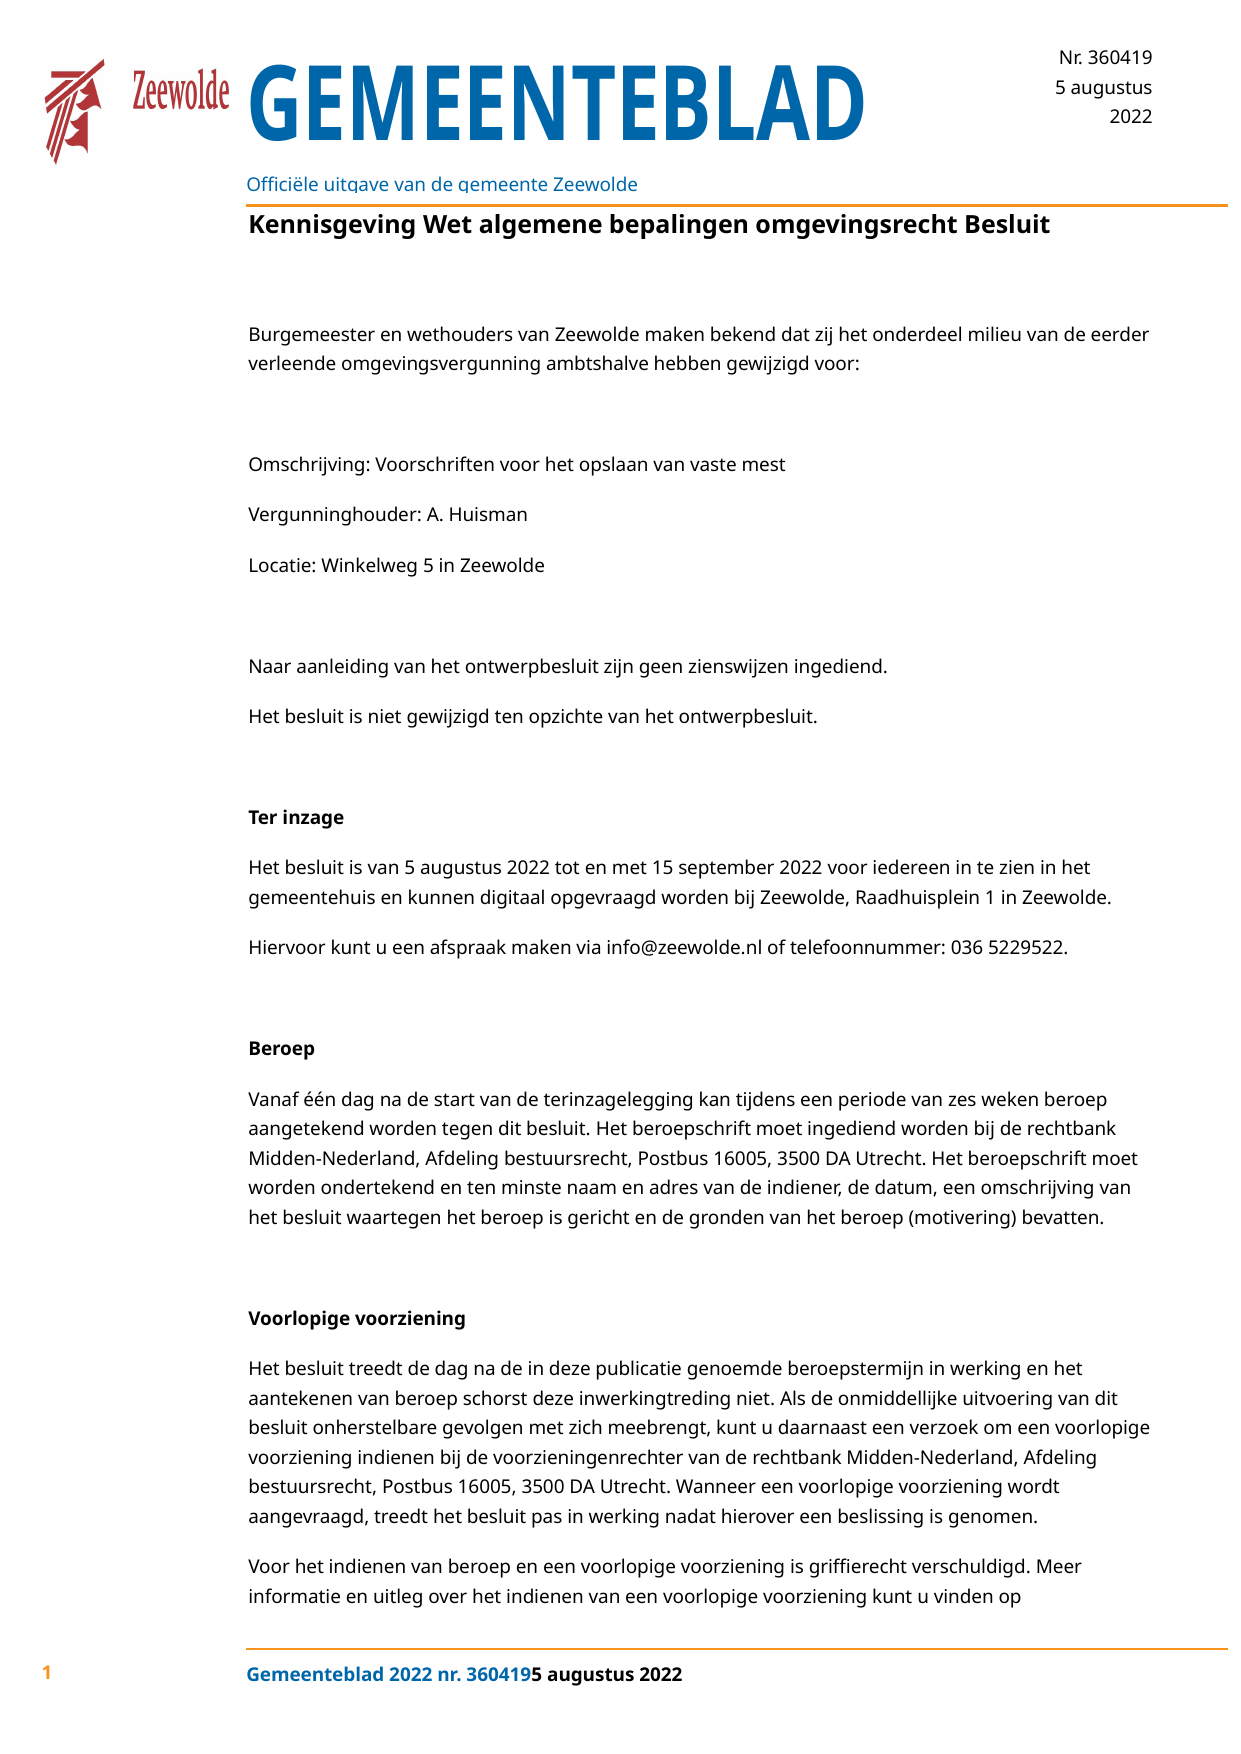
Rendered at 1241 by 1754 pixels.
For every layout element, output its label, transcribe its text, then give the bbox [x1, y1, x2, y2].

text Hiervoor kunt u een afspraak maken via info@zeewolde.nl of telefoonnummer: 036 5229522. [248, 934, 1152, 960]
text Ter inzage [248, 804, 1152, 830]
text Burgemeester en wethouders van Zeewolde maken bekend dat zij het onderdeel milieu van de eerder verleende omgevingsvergunning ambtshalve hebben gewijzigd voor: [248, 321, 1152, 376]
picture [41, 47, 231, 172]
text Het besluit treedt de dag na de in deze publicatie genoemde beroepstermijn in werking en het aantekenen van beroep schorst deze inwerkingtreding niet. Als de onmiddellijke uitvoering van dit besluit onherstelbare gevolgen met zich meebrengt, kunt u daarnaast een verzoek om een voorlopige voorziening indienen bij de voorzieningenrechter van de rechtbank Midden-Nederland, Afdeling bestuursrecht, Postbus 16005, 3500 DA Utrecht. Wanneer een voorlopige voorziening wordt aangevraagd, treedt het besluit pas in werking nadat hierover een beslissing is genomen. [248, 1355, 1152, 1529]
text Het besluit is niet gewijzigd ten opzichte van het ontwerpbesluit. [248, 703, 1152, 729]
text Omschrijving: Voorschriften voor het opslaan van vaste mest [248, 451, 1152, 477]
text Vanaf één dag na de start van de terinzagelegging kan tijdens een periode van zes weken beroep aangetekend worden tegen dit besluit. Het beroepschrift moet ingediend worden bij de rechtbank Midden-Nederland, Afdeling bestuursrecht, Postbus 16005, 3500 DA Utrecht. Het beroepschrift moet worden ondertekend en ten minste naam en adres van de indiener, de datum, een omschrijving van het besluit waartegen het beroep is gericht en de gronden van het beroep (motivering) bevatten. [248, 1086, 1152, 1230]
text Vergunninghouder: A. Huisman [248, 502, 1152, 527]
text Locatie: Winkelweg 5 in Zeewolde [248, 552, 1152, 578]
text Voorlopige voorziening [248, 1305, 1152, 1331]
text Naar aanleiding van het ontwerpbesluit zijn geen zienswijzen ingediend. [248, 653, 1152, 678]
text Het besluit is van 5 augustus 2022 tot en met 15 september 2022 voor iedereen in te zien in het gemeentehuis en kunnen digitaal opgevraagd worden bij Zeewolde, Raadhuisplein 1 in Zeewolde. [248, 854, 1152, 910]
text Voor het indienen van beroep en een voorlopige voorziening is griffierecht verschuldigd. Meer informatie en uitleg over het indienen van een voorlopige voorziening kunt u vinden op [248, 1554, 1152, 1609]
text Beroep [248, 1035, 1152, 1061]
text Kennisgeving Wet algemene bepalingen omgevingsrecht Besluit [248, 207, 1152, 241]
